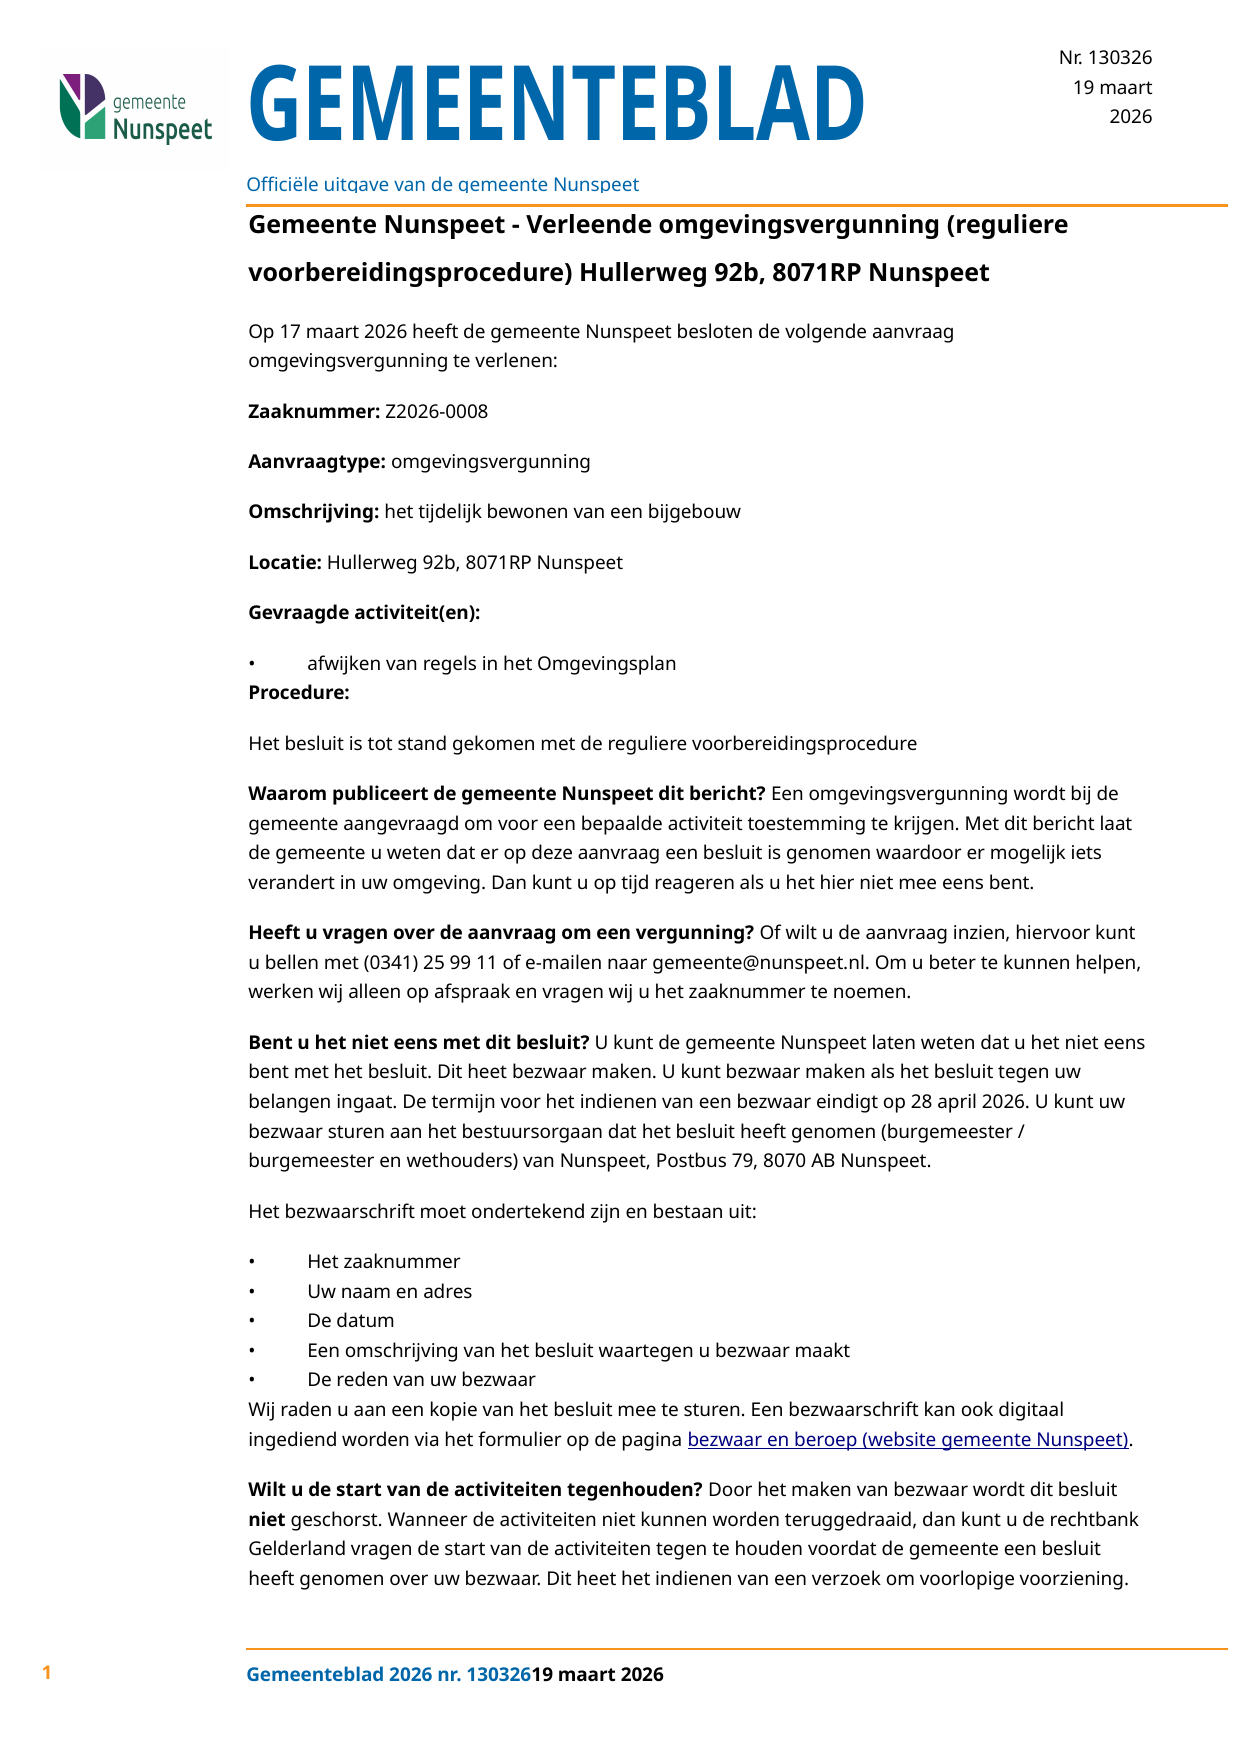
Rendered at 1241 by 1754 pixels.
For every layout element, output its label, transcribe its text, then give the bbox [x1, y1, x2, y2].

list Uw naam en adres [248, 1278, 1152, 1304]
text Het bezwaarschrift moet ondertekend zijn en bestaan uit: [248, 1198, 1152, 1224]
text Zaaknummer: Z2026-0008 [248, 398, 1152, 424]
text Heeft u vragen over de aanvraag om een vergunning? Of wilt u de aanvraag inzien, hiervoor kunt u bellen met (0341) 25 99 11 of e-mailen naar gemeente@nunspeet.nl. Om u beter te kunnen helpen, werken wij alleen op afspraak en vragen wij u het zaaknummer te noemen. [248, 919, 1152, 1004]
text Op 17 maart 2026 heeft de gemeente Nunspeet besloten de volgende aanvraag omgevingsvergunning te verlenen: [248, 318, 1152, 373]
text Aanvraagtype: omgevingsvergunning [248, 448, 1152, 474]
list Het zaaknummer [248, 1248, 1152, 1274]
text Bent u het niet eens met dit besluit? U kunt de gemeente Nunspeet laten weten dat u het niet eens bent met het besluit. Dit heet bezwaar maken. U kunt bezwaar maken als het besluit tegen uw belangen ingaat. De termijn voor het indienen van een bezwaar eindigt op 28 april 2026. U kunt uw bezwaar sturen aan het bestuursorgaan dat het besluit heeft genomen (burgemeester / burgemeester en wethouders) van Nunspeet, Postbus 79, 8070 AB Nunspeet. [248, 1029, 1152, 1173]
text Procedure: [248, 679, 1152, 705]
text Waarom publiceert de gemeente Nunspeet dit bericht? Een omgevingsvergunning wordt bij de gemeente aangevraagd om voor een bepaalde activiteit toestemming te krijgen. Met dit bericht laat de gemeente u weten dat er op deze aanvraag een besluit is genomen waardoor er mogelijk iets verandert in uw omgeving. Dan kunt u op tijd reageren als u het hier niet mee eens bent. [248, 780, 1152, 895]
list De datum [248, 1307, 1152, 1333]
text Wilt u de start van de activiteiten tegenhouden? Door het maken van bezwaar wordt dit besluit niet geschorst. Wanneer de activiteiten niet kunnen worden teruggedraaid, dan kunt u de rechtbank Gelderland vragen de start van de activiteiten tegen te houden voordat de gemeente een besluit heeft genomen over uw bezwaar. Dit heet het indienen van een verzoek om voorlopige voorziening. [248, 1476, 1152, 1591]
list afwijken van regels in het Omgevingsplan [248, 650, 1152, 676]
text Het besluit is tot stand gekomen met de reguliere voorbereidingsprocedure [248, 730, 1152, 756]
text Gemeente Nunspeet - Verleende omgevingsvergunning (reguliere voorbereidingsprocedure) Hullerweg 92b, 8071RP Nunspeet [248, 207, 1152, 288]
text Gevraagde activiteit(en): [248, 599, 1152, 625]
text Wij raden u aan een kopie van het besluit mee te sturen. Een bezwaarschrift kan ook digitaal ingediend worden via het formulier op de pagina bezwaar en beroep (website gemeente Nunspeet). [248, 1396, 1152, 1452]
text Locatie: Hullerweg 92b, 8071RP Nunspeet [248, 549, 1152, 575]
text Omschrijving: het tijdelijk bewonen van een bijgebouw [248, 499, 1152, 524]
list Een omschrijving van het besluit waartegen u bezwaar maakt [248, 1337, 1152, 1363]
list De reden van uw bezwaar [248, 1367, 1152, 1392]
picture [41, 47, 231, 172]
